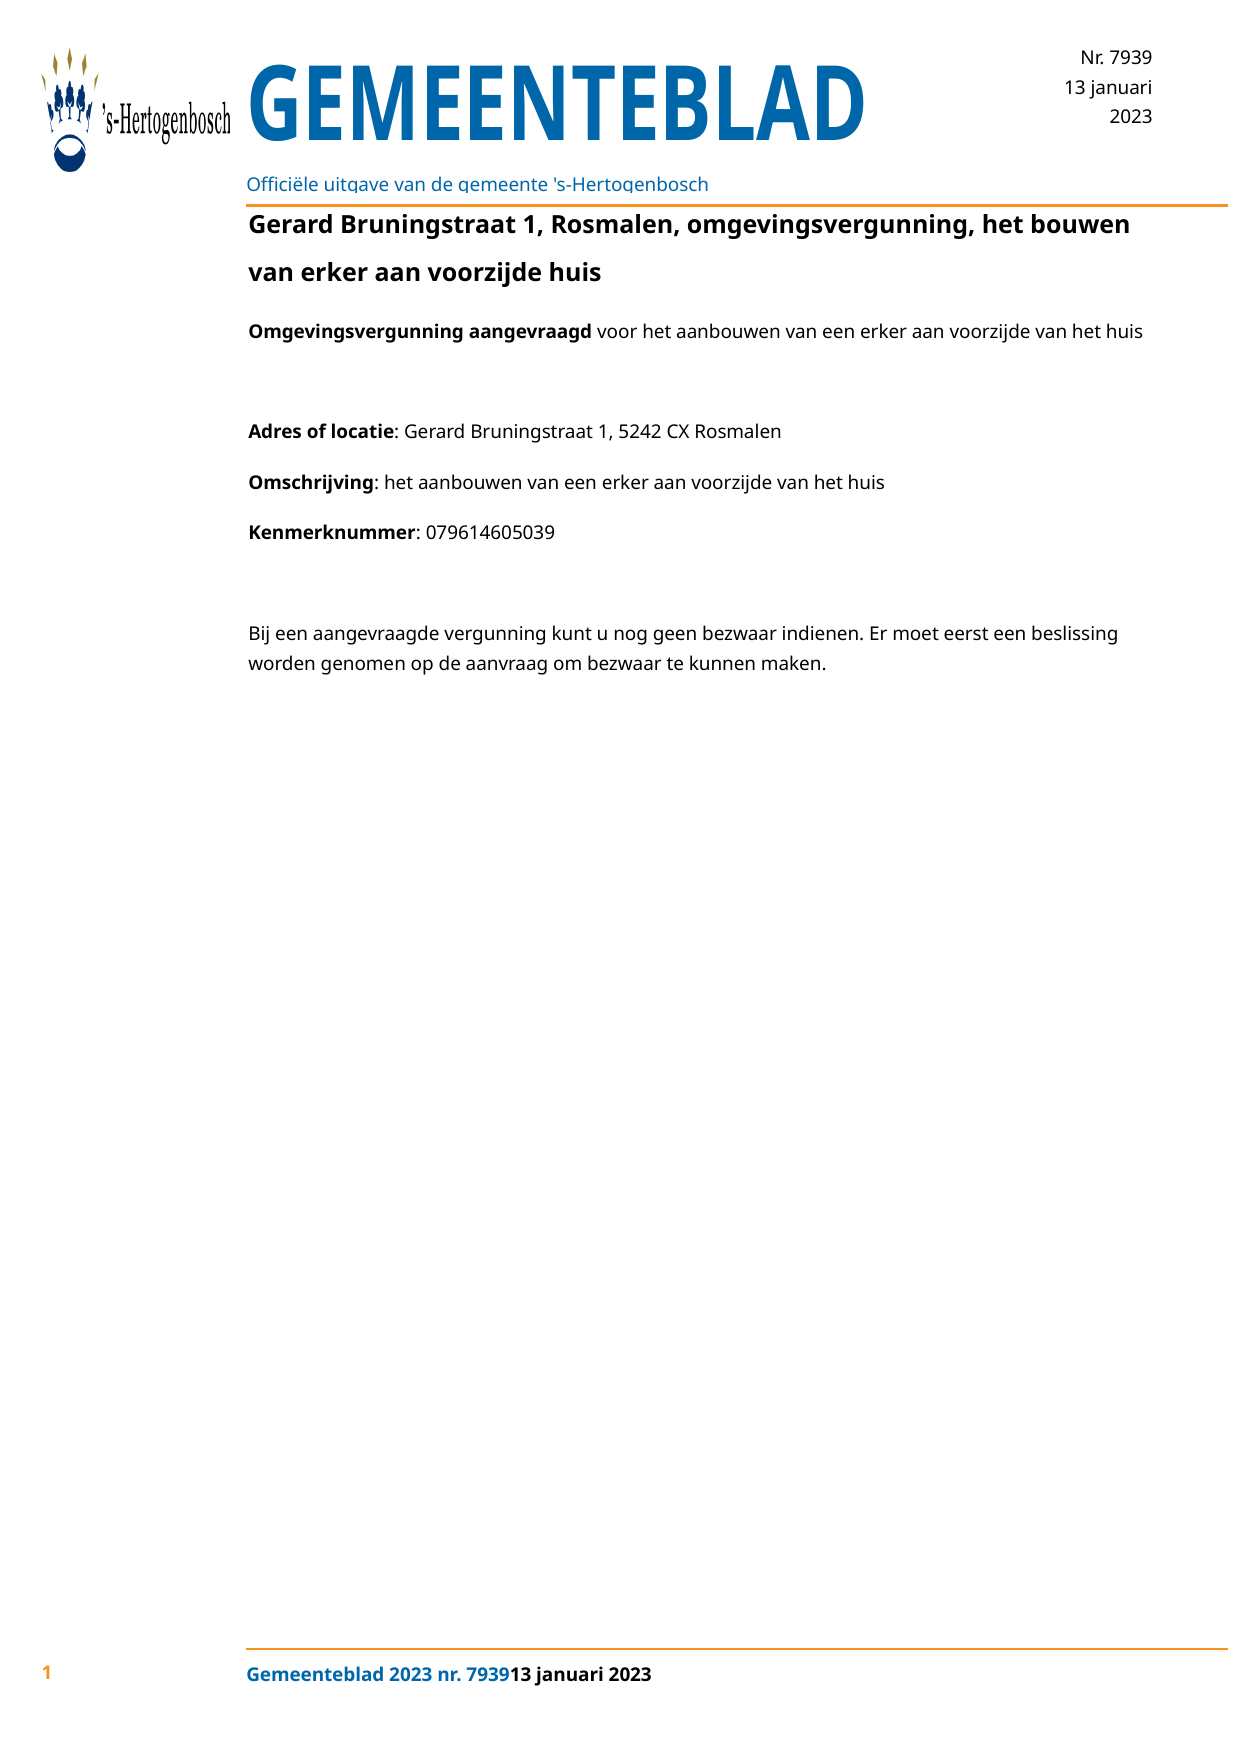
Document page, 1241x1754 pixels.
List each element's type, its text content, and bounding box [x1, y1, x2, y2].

text Gerard Bruningstraat 1, Rosmalen, omgevingsvergunning, het bouwen van erker aan voorzijde huis [248, 207, 1152, 288]
text Kenmerknummer: 079614605039 [248, 519, 1152, 545]
text Omschrijving: het aanbouwen van een erker aan voorzijde van het huis [248, 469, 1152, 495]
text Bij een aangevraagde vergunning kunt u nog geen bezwaar indienen. Er moet eerst een beslissing worden genomen op de aanvraag om bezwaar te kunnen maken. [248, 620, 1152, 676]
text Omgevingsvergunning aangevraagd voor het aanbouwen van een erker aan voorzijde van het huis [248, 318, 1152, 344]
picture [41, 47, 231, 172]
text Adres of locatie: Gerard Bruningstraat 1, 5242 CX Rosmalen [248, 419, 1152, 444]
